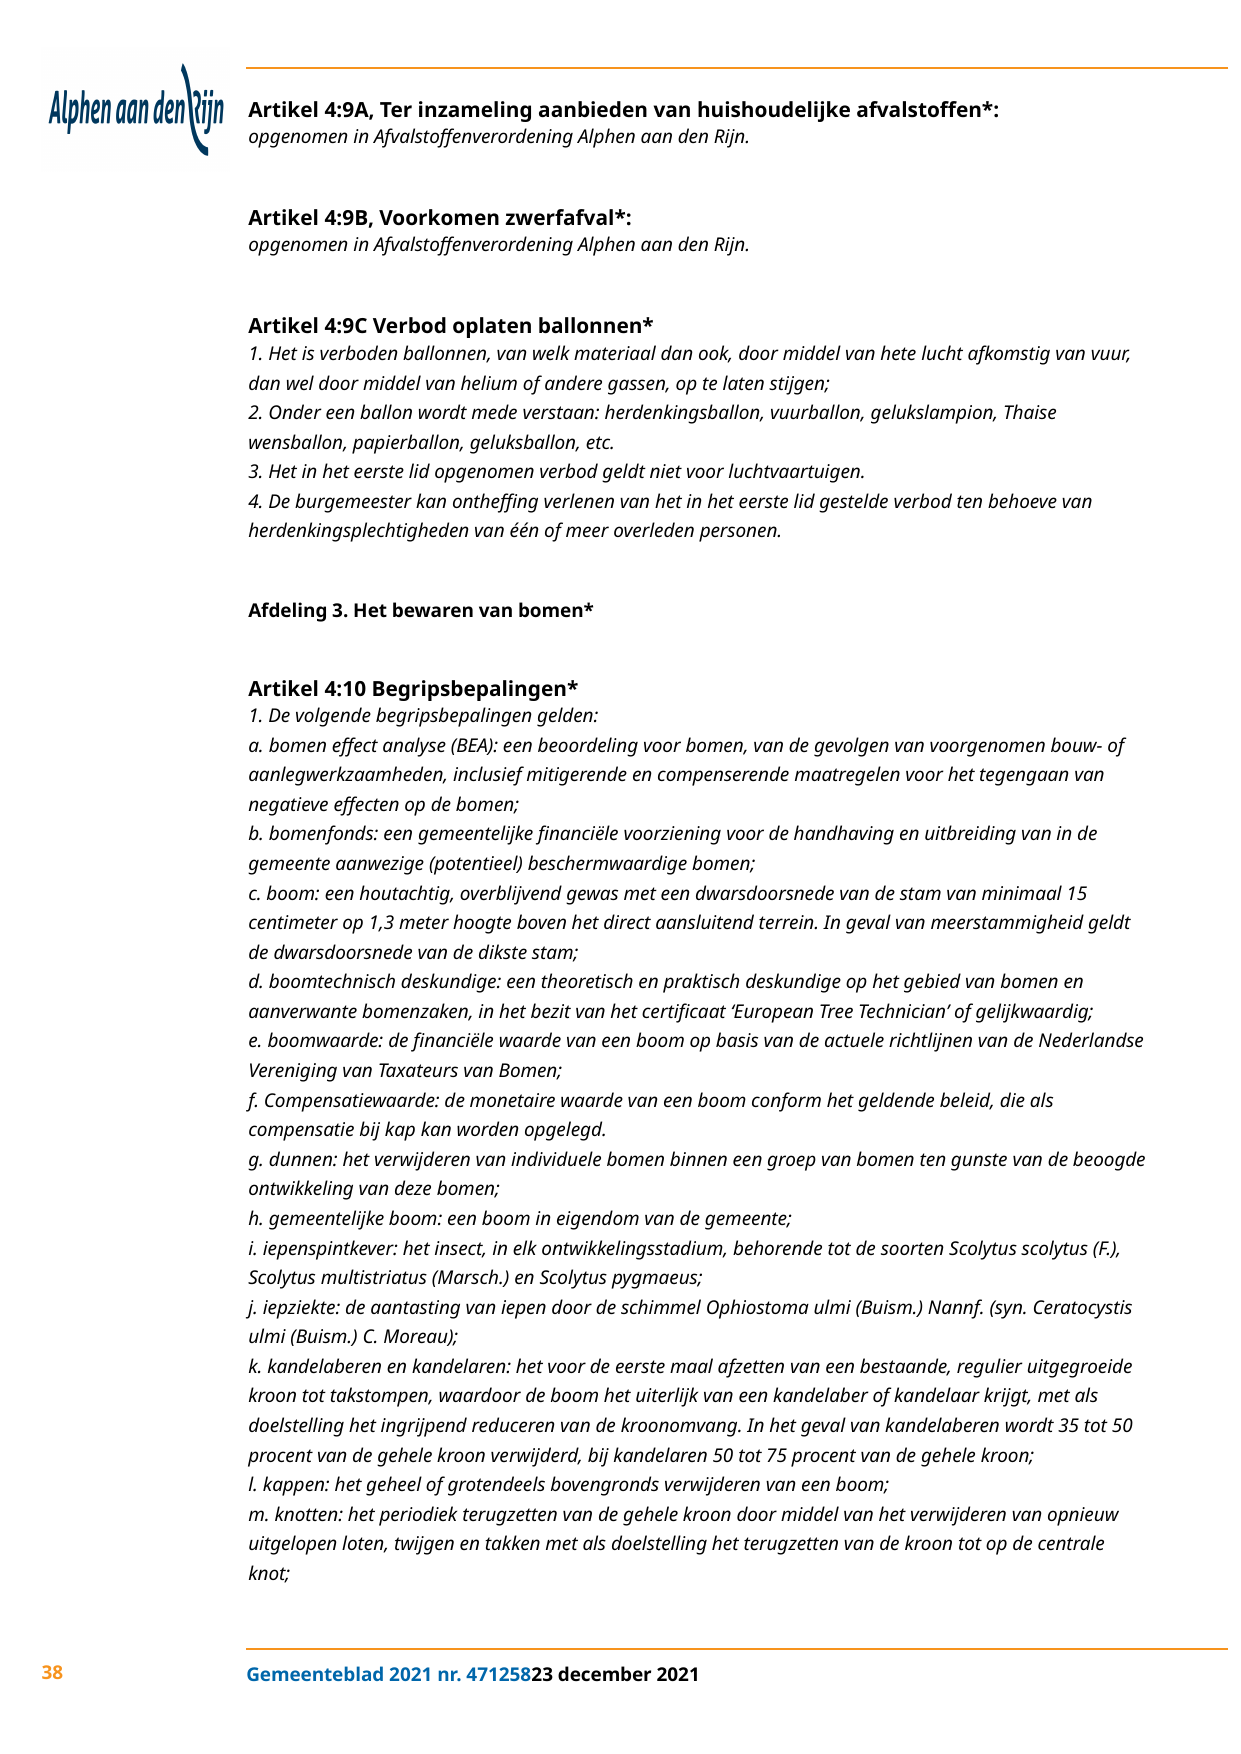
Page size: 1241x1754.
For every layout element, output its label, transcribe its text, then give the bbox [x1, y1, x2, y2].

text Artikel 4:9A, Ter inzameling aanbieden van huishoudelijke afvalstoffen*: [248, 95, 1152, 123]
text Artikel 4:9B, Voorkomen zwerfafval*: [248, 203, 1152, 232]
text k. kandelaberen en kandelaren: het voor de eerste maal afzetten van een bestaande, regulier uitgegroeide kroon tot takstompen, waardoor de boom het uiterlijk van een kandelaber of kandelaar krijgt, met als doelstelling het ingrijpend reduceren van de kroonomvang. In het geval van kandelaberen wordt 35 tot 50 procent van de gehele kroon verwijderd, bij kandelaren 50 tot 75 procent van de gehele kroon; [248, 1353, 1152, 1467]
text f. Compensatiewaarde: de monetaire waarde van een boom conform het geldende beleid, die als compensatie bij kap kan worden opgelegd. [248, 1087, 1152, 1142]
text l. kappen: het geheel of grotendeels bovengronds verwijderen van een boom; [248, 1471, 1152, 1497]
text opgenomen in Afvalstoffenverordening Alphen aan den Rijn. [248, 232, 1152, 257]
text j. iepziekte: de aantasting van iepen door de schimmel Ophiostoma ulmi (Buism.) Nannf. (syn. Ceratocystis ulmi (Buism.) C. Moreau); [248, 1294, 1152, 1349]
text Afdeling 3. Het bewaren van bomen* [248, 598, 1152, 623]
text Artikel 4:10 Begripsbepalingen* [248, 674, 1152, 702]
text 1. Het is verboden ballonnen, van welk materiaal dan ook, door middel van hete lucht afkomstig van vuur, dan wel door middel van helium of andere gassen, op te laten stijgen; [248, 340, 1152, 395]
text m. knotten: het periodiek terugzetten van de gehele kroon door middel van het verwijderen van opnieuw uitgelopen loten, twijgen en takken met als doelstelling het terugzetten van de kroon tot op de centrale knot; [248, 1501, 1152, 1586]
text d. boomtechnisch deskundige: een theoretisch en praktisch deskundige op het gebied van bomen en aanverwante bomenzaken, in het bezit van het certificaat ‘European Tree Technician’ of gelijkwaardig; [248, 968, 1152, 1024]
text g. dunnen: het verwijderen van individuele bomen binnen een groep van bomen ten gunste van de beoogde ontwikkeling van deze bomen; [248, 1146, 1152, 1201]
text c. boom: een houtachtig, overblijvend gewas met een dwarsdoorsnede van de stam van minimaal 15 centimeter op 1,3 meter hoogte boven het direct aansluitend terrein. In geval van meerstammigheid geldt de dwarsdoorsnede van de dikste stam; [248, 880, 1152, 964]
text e. boomwaarde: de financiële waarde van een boom op basis van de actuele richtlijnen van de Nederlandse Vereniging van Taxateurs van Bomen; [248, 1028, 1152, 1083]
text h. gemeentelijke boom: een boom in eigendom van de gemeente; [248, 1205, 1152, 1231]
text 2. Onder een ballon wordt mede verstaan: herdenkingsballon, vuurballon, gelukslampion, Thaise wensballon, papierballon, geluksballon, etc. [248, 399, 1152, 454]
picture [41, 47, 231, 172]
text b. bomenfonds: een gemeentelijke financiële voorziening voor de handhaving en uitbreiding van in de gemeente aanwezige (potentieel) beschermwaardige bomen; [248, 821, 1152, 876]
text 1. De volgende begripsbepalingen gelden: [248, 702, 1152, 728]
text Artikel 4:9C Verbod oplaten ballonnen* [248, 312, 1152, 340]
text a. bomen effect analyse (BEA): een beoordeling voor bomen, van de gevolgen van voorgenomen bouw- of aanlegwerkzaamheden, inclusief mitigerende en compenserende maatregelen voor het tegengaan van negatieve effecten op de bomen; [248, 732, 1152, 817]
text 4. De burgemeester kan ontheffing verlenen van het in het eerste lid gestelde verbod ten behoeve van herdenkingsplechtigheden van één of meer overleden personen. [248, 488, 1152, 543]
text 3. Het in het eerste lid opgenomen verbod geldt niet voor luchtvaartuigen. [248, 458, 1152, 484]
text opgenomen in Afvalstoffenverordening Alphen aan den Rijn. [248, 123, 1152, 149]
text i. iepenspintkever: het insect, in elk ontwikkelingsstadium, behorende tot de soorten Scolytus scolytus (F.), Scolytus multistriatus (Marsch.) en Scolytus pygmaeus; [248, 1235, 1152, 1290]
